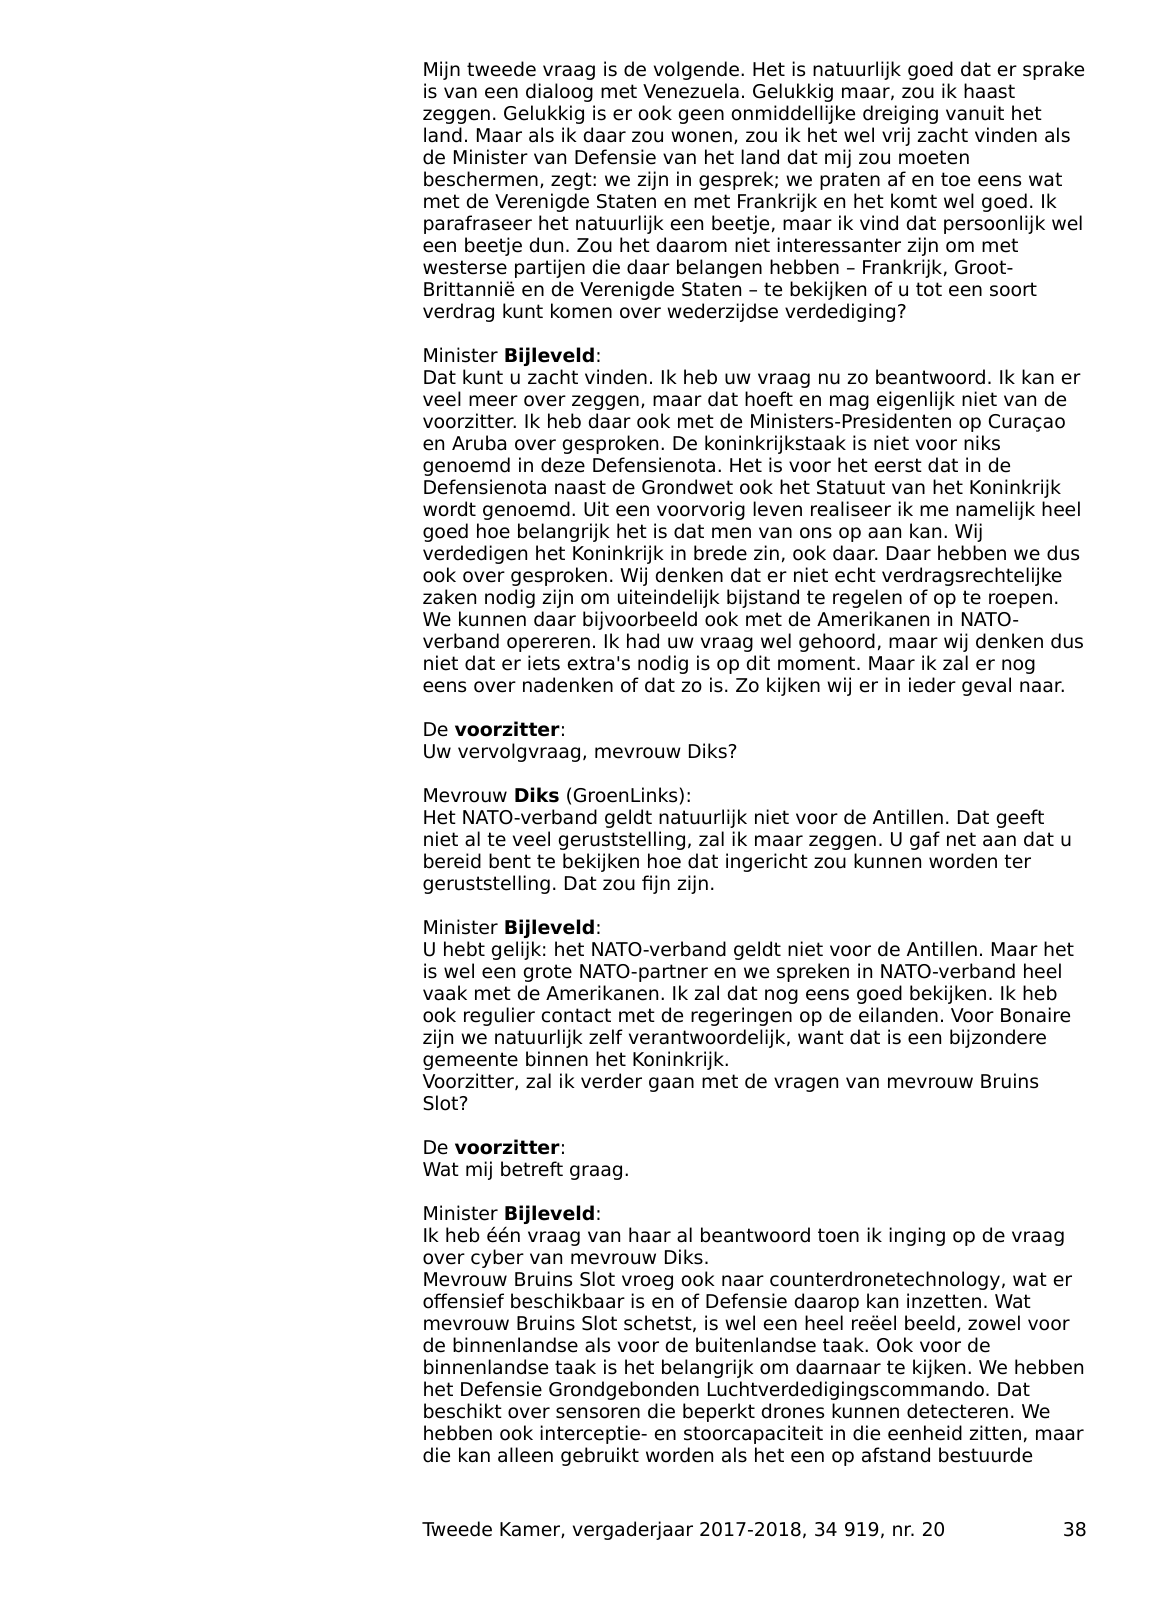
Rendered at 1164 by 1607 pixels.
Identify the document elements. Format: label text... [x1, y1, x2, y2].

text De voorzitter: [422, 719, 1087, 741]
text Dat kunt u zacht vinden. Ik heb uw vraag nu zo beantwoord. Ik kan er veel meer over zeggen, maar dat hoeft en mag eigenlijk niet van de voorzitter. Ik heb daar ook met de Ministers-Presidenten op Curaçao en Aruba over gesproken. De koninkrijkstaak is niet voor niks genoemd in deze Defensienota. Het is voor het eerst dat in de Defensienota naast de Grondwet ook het Statuut van het Koninkrijk wordt genoemd. Uit een voorvorig leven realiseer ik me namelijk heel goed hoe belangrijk het is dat men van ons op aan kan. Wij verdedigen het Koninkrijk in brede zin, ook daar. Daar hebben we dus ook over gesproken. Wij denken dat er niet echt verdragsrechtelijke zaken nodig zijn om uiteindelijk bijstand te regelen of op te roepen. We kunnen daar bijvoorbeeld ook met de Amerikanen in NATO-verband opereren. Ik had uw vraag wel gehoord, maar wij denken dus niet dat er iets extra's nodig is op dit moment. Maar ik zal er nog eens over nadenken of dat zo is. Zo kijken wij er in ieder geval naar. [422, 367, 1087, 697]
text Uw vervolgvraag, mevrouw Diks? [422, 741, 1087, 763]
text Ik heb één vraag van haar al beantwoord toen ik inging op de vraag over cyber van mevrouw Diks. [422, 1225, 1087, 1269]
text Wat mij betreft graag. [422, 1159, 1087, 1181]
text Minister Bijleveld: [422, 1203, 1087, 1225]
text Mevrouw Diks (GroenLinks): [422, 785, 1087, 807]
text Minister Bijleveld: [422, 345, 1087, 367]
text Voorzitter, zal ik verder gaan met de vragen van mevrouw Bruins Slot? [422, 1071, 1087, 1115]
text U hebt gelijk: het NATO-verband geldt niet voor de Antillen. Maar het is wel een grote NATO-partner en we spreken in NATO-verband heel vaak met de Amerikanen. Ik zal dat nog eens goed bekijken. Ik heb ook regulier contact met de regeringen op de eilanden. Voor Bonaire zijn we natuurlijk zelf verantwoordelijk, want dat is een bijzondere gemeente binnen het Koninkrijk. [422, 939, 1087, 1071]
text Het NATO-verband geldt natuurlijk niet voor de Antillen. Dat geeft niet al te veel geruststelling, zal ik maar zeggen. U gaf net aan dat u bereid bent te bekijken hoe dat ingericht zou kunnen worden ter geruststelling. Dat zou fijn zijn. [422, 807, 1087, 895]
text De voorzitter: [422, 1137, 1087, 1159]
text Mijn tweede vraag is de volgende. Het is natuurlijk goed dat er sprake is van een dialoog met Venezuela. Gelukkig maar, zou ik haast zeggen. Gelukkig is er ook geen onmiddellijke dreiging vanuit het land. Maar als ik daar zou wonen, zou ik het wel vrij zacht vinden als de Minister van Defensie van het land dat mij zou moeten beschermen, zegt: we zijn in gesprek; we praten af en toe eens wat met de Verenigde Staten en met Frankrijk en het komt wel goed. Ik parafraseer het natuurlijk een beetje, maar ik vind dat persoonlijk wel een beetje dun. Zou het daarom niet interessanter zijn om met westerse partijen die daar belangen hebben – Frankrijk, Groot-Brittannië en de Verenigde Staten – te bekijken of u tot een soort verdrag kunt komen over wederzijdse verdediging? [422, 59, 1087, 323]
text Mevrouw Bruins Slot vroeg ook naar counterdronetechnology, wat er offensief beschikbaar is en of Defensie daarop kan inzetten. Wat mevrouw Bruins Slot schetst, is wel een heel reëel beeld, zowel voor de binnenlandse als voor de buitenlandse taak. Ook voor de binnenlandse taak is het belangrijk om daarnaar te kijken. We hebben het Defensie Grondgebonden Luchtverdedigingscommando. Dat beschikt over sensoren die beperkt drones kunnen detecteren. We hebben ook interceptie- en stoorcapaciteit in die eenheid zitten, maar die kan alleen gebruikt worden als het een op afstand bestuurde [422, 1269, 1087, 1467]
text Minister Bijleveld: [422, 917, 1087, 939]
